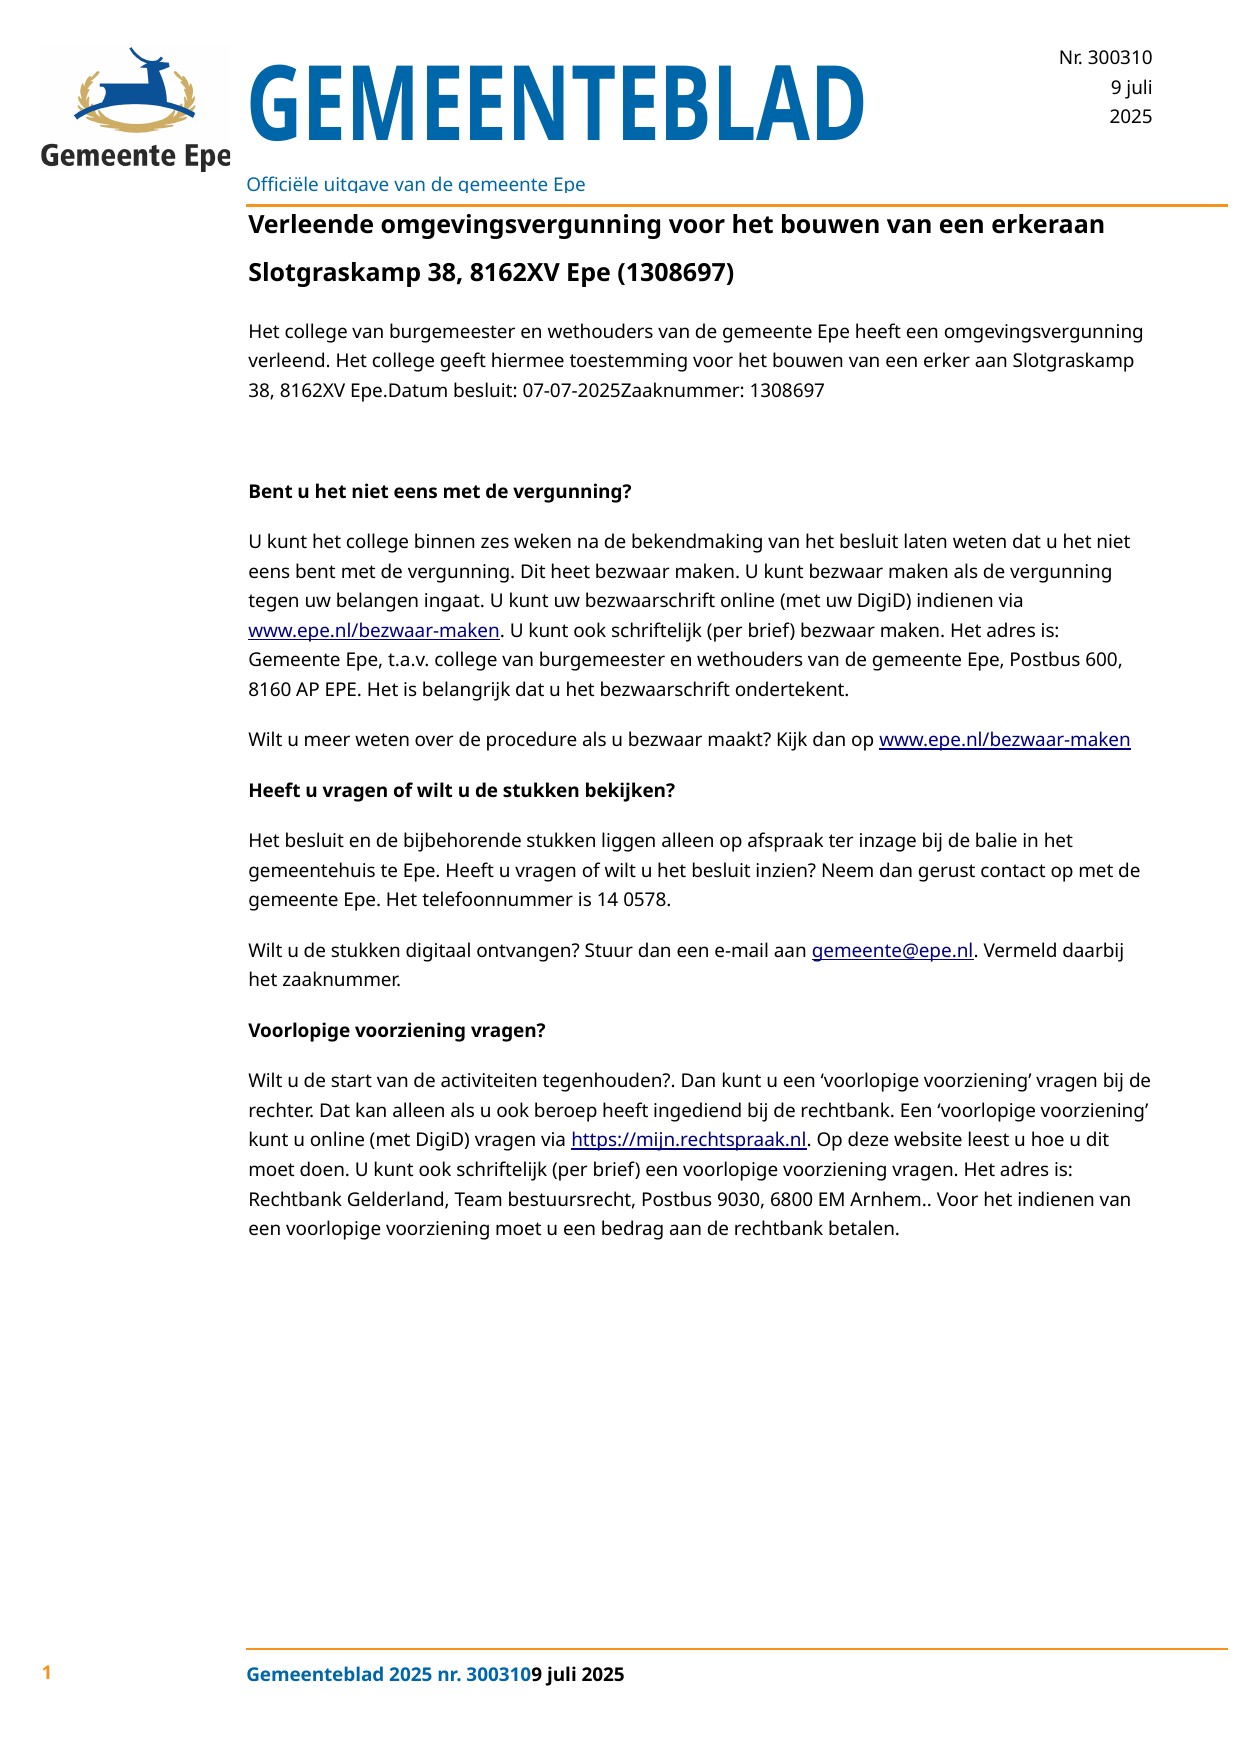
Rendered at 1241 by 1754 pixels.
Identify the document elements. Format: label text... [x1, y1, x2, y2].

text Bent u het niet eens met de vergunning? [248, 478, 1152, 504]
text Wilt u de start van de activiteiten tegenhouden?. Dan kunt u een ‘voorlopige voorziening’ vragen bij de rechter. Dat kan alleen als u ook beroep heeft ingediend bij de rechtbank. Een ‘voorlopige voorziening’ kunt u online (met DigiD) vragen via https://mijn.rechtspraak.nl. Op deze website leest u hoe u dit moet doen. U kunt ook schriftelijk (per brief) een voorlopige voorziening vragen. Het adres is: Rechtbank Gelderland, Team bestuursrecht, Postbus 9030, 6800 EM Arnhem.. Voor het indienen van een voorlopige voorziening moet u een bedrag aan de rechtbank betalen. [248, 1067, 1152, 1241]
text Heeft u vragen of wilt u de stukken bekijken? [248, 777, 1152, 803]
text Verleende omgevingsvergunning voor het bouwen van een erkeraan Slotgraskamp 38, 8162XV Epe (1308697) [248, 207, 1152, 288]
text U kunt het college binnen zes weken na de bekendmaking van het besluit laten weten dat u het niet eens bent met de vergunning. Dit heet bezwaar maken. U kunt bezwaar maken als de vergunning tegen uw belangen ingaat. U kunt uw bezwaarschrift online (met uw DigiD) indienen via www.epe.nl/bezwaar-maken. U kunt ook schriftelijk (per brief) bezwaar maken. Het adres is: Gemeente Epe, t.a.v. college van burgemeester en wethouders van de gemeente Epe, Postbus 600, 8160 AP EPE. Het is belangrijk dat u het bezwaarschrift ondertekent. [248, 528, 1152, 702]
text Wilt u de stukken digitaal ontvangen? Stuur dan een e-mail aan gemeente@epe.nl. Vermeld daarbij het zaaknummer. [248, 937, 1152, 992]
text Voorlopige voorziening vragen? [248, 1017, 1152, 1043]
text Het college van burgemeester en wethouders van de gemeente Epe heeft een omgevingsvergunning verleend. Het college geeft hiermee toestemming voor het bouwen van een erker aan Slotgraskamp 38, 8162XV Epe.Datum besluit: 07-07-2025Zaaknummer: 1308697 [248, 318, 1152, 403]
text Het besluit en de bijbehorende stukken liggen alleen op afspraak ter inzage bij de balie in het gemeentehuis te Epe. Heeft u vragen of wilt u het besluit inzien? Neem dan gerust contact op met de gemeente Epe. Het telefoonnummer is 14 0578. [248, 827, 1152, 912]
picture [41, 47, 231, 172]
text Wilt u meer weten over de procedure als u bezwaar maakt? Kijk dan op www.epe.nl/bezwaar-maken [248, 727, 1152, 752]
